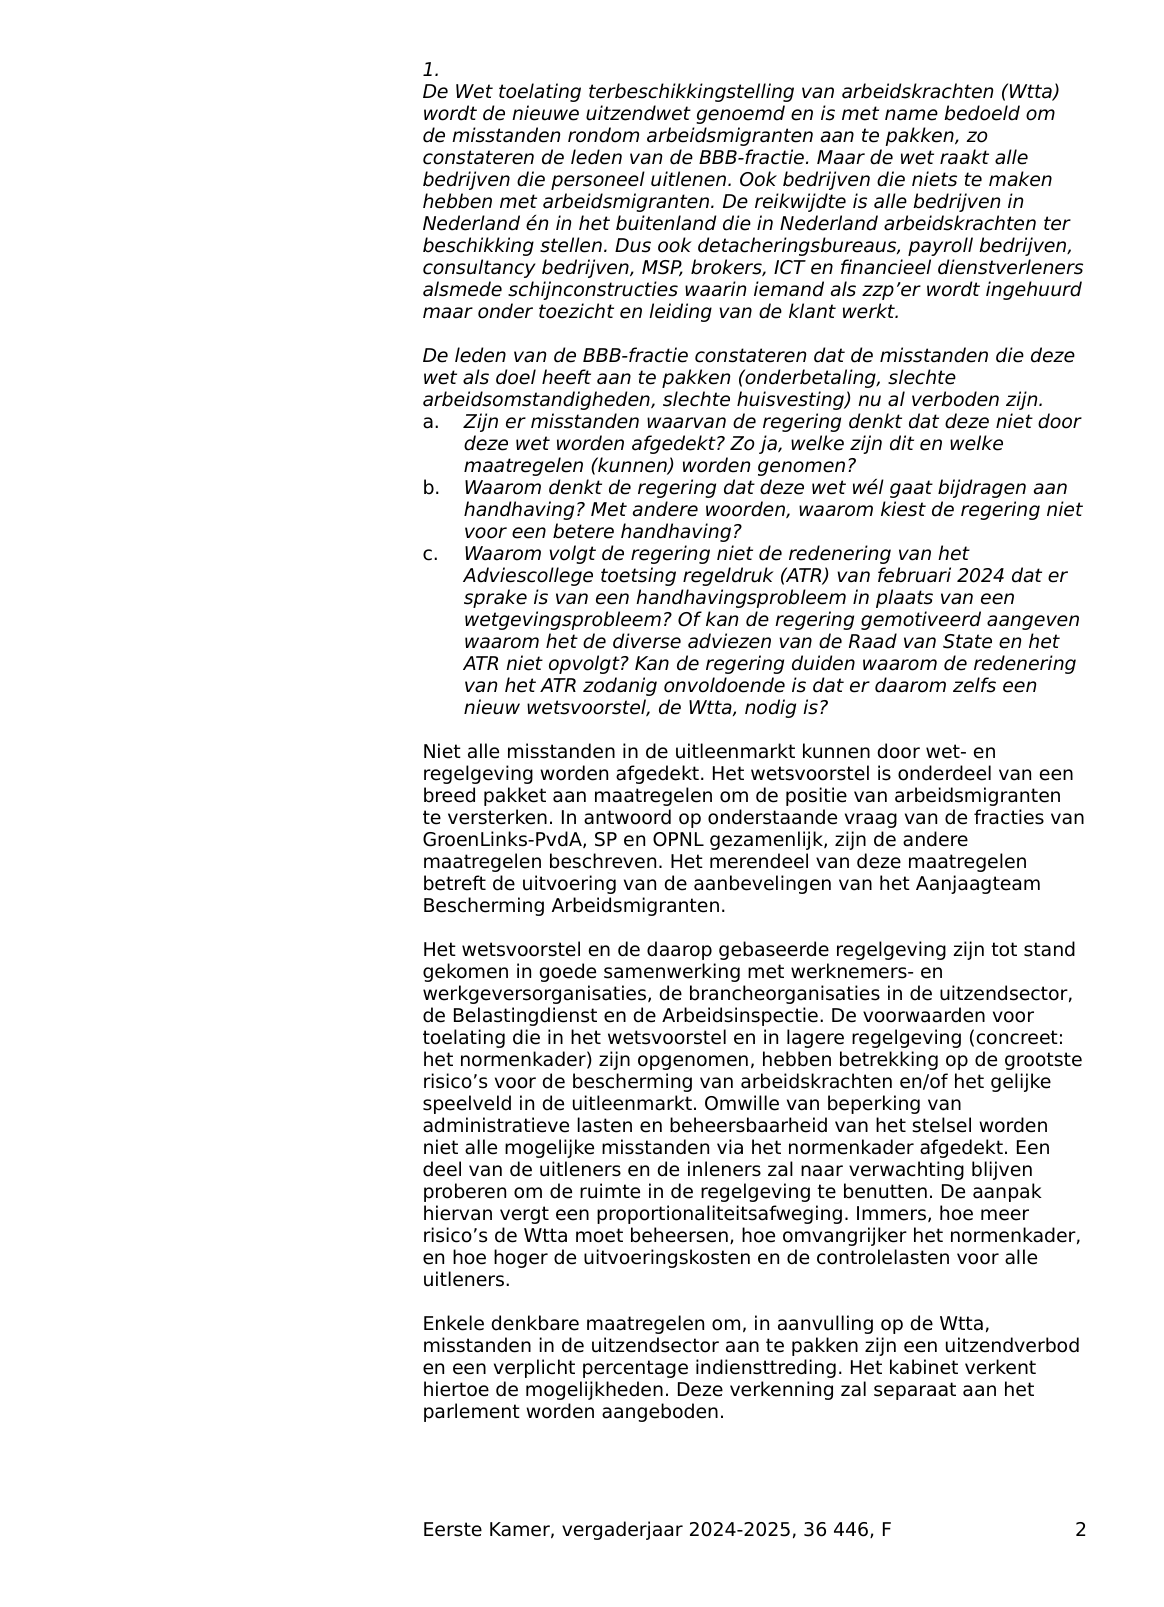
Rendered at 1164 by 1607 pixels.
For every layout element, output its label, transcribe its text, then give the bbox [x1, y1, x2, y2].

text Niet alle misstanden in de uitleenmarkt kunnen door wet- en regelgeving worden afgedekt. Het wetsvoorstel is onderdeel van een breed pakket aan maatregelen om de positie van arbeidsmigranten te versterken. In antwoord op onderstaande vraag van de fracties van GroenLinks-PvdA, SP en OPNL gezamenlijk, zijn de andere maatregelen beschreven. Het merendeel van deze maatregelen betreft de uitvoering van de aanbevelingen van het Aanjaagteam Bescherming Arbeidsmigranten. [422, 741, 1087, 917]
text De leden van de BBB-fractie constateren dat de misstanden die deze wet als doel heeft aan te pakken (onderbetaling, slechte arbeidsomstandigheden, slechte huisvesting) nu al verboden zijn. [422, 345, 1087, 411]
text Het wetsvoorstel en de daarop gebaseerde regelgeving zijn tot stand gekomen in goede samenwerking met werknemers- en werkgeversorganisaties, de brancheorganisaties in de uitzendsector, de Belastingdienst en de Arbeidsinspectie. De voorwaarden voor toelating die in het wetsvoorstel en in lagere regelgeving (concreet: het normenkader) zijn opgenomen, hebben betrekking op de grootste risico’s voor de bescherming van arbeidskrachten en/of het gelijke speelveld in de uitleenmarkt. Omwille van beperking van administratieve lasten en beheersbaarheid van het stelsel worden niet alle mogelijke misstanden via het normenkader afgedekt. Een deel van de uitleners en de inleners zal naar verwachting blijven proberen om de ruimte in de regelgeving te benutten. De aanpak hiervan vergt een proportionaliteitsafweging. Immers, hoe meer risico’s de Wtta moet beheersen, hoe omvangrijker het normenkader, en hoe hoger de uitvoeringskosten en de controlelasten voor alle uitleners. [422, 939, 1087, 1291]
text De Wet toelating terbeschikkingstelling van arbeidskrachten (Wtta) wordt de nieuwe uitzendwet genoemd en is met name bedoeld om de misstanden rondom arbeidsmigranten aan te pakken, zo constateren de leden van de BBB-fractie. Maar de wet raakt alle bedrijven die personeel uitlenen. Ook bedrijven die niets te maken hebben met arbeidsmigranten. De reikwijdte is alle bedrijven in Nederland én in het buitenland die in Nederland arbeidskrachten ter beschikking stellen. Dus ook detacheringsbureaus, payroll bedrijven, consultancy bedrijven, MSP, brokers, ICT en financieel dienstverleners alsmede schijnconstructies waarin iemand als zzp’er wordt ingehuurd maar onder toezicht en leiding van de klant werkt. [422, 81, 1087, 323]
text c. Waarom volgt de regering niet de redenering van het Adviescollege toetsing regeldruk (ATR) van februari 2024 dat er sprake is van een handhavingsprobleem in plaats van een wetgevingsprobleem? Of kan de regering gemotiveerd aangeven waarom het de diverse adviezen van de Raad van State en het ATR niet opvolgt? Kan de regering duiden waarom de redenering van het ATR zodanig onvoldoende is dat er daarom zelfs een nieuw wetsvoorstel, de Wtta, nodig is? [422, 543, 1087, 719]
text a. Zijn er misstanden waarvan de regering denkt dat deze niet door deze wet worden afgedekt? Zo ja, welke zijn dit en welke maatregelen (kunnen) worden genomen? [422, 411, 1087, 477]
text 1. [422, 59, 1087, 81]
text Enkele denkbare maatregelen om, in aanvulling op de Wtta, misstanden in de uitzendsector aan te pakken zijn een uitzendverbod en een verplicht percentage indiensttreding. Het kabinet verkent hiertoe de mogelijkheden. Deze verkenning zal separaat aan het parlement worden aangeboden. [422, 1313, 1087, 1423]
text b. Waarom denkt de regering dat deze wet wél gaat bijdragen aan handhaving? Met andere woorden, waarom kiest de regering niet voor een betere handhaving? [422, 477, 1087, 543]
